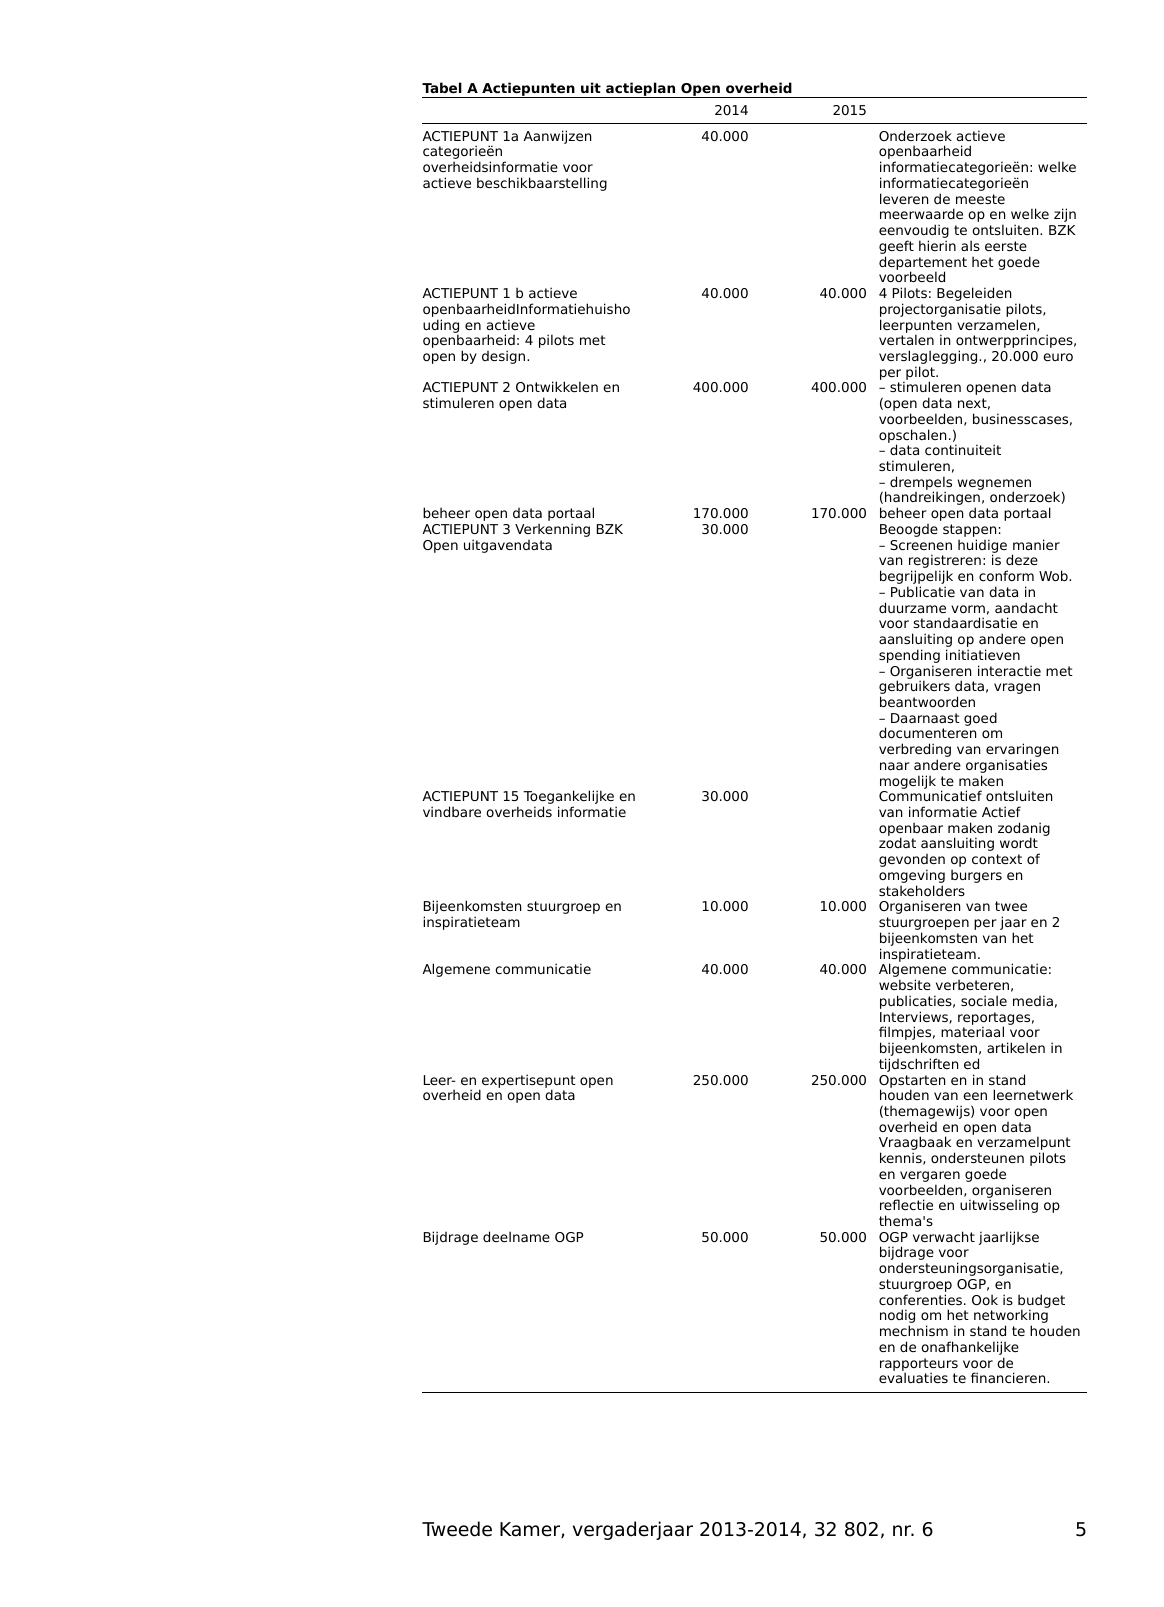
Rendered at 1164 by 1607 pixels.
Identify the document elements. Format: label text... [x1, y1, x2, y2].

table_cell – stimuleren openen data (open data next, voorbeelden, businesscases, opschalen.) – data continuiteit stimuleren, – drempels wegnemen (handreikingen, onderzoek) [873, 380, 1087, 506]
table_cell ACTIEPUNT 2 Ontwikkelen en stimuleren open data [422, 380, 636, 506]
table_cell beheer open data portaal [873, 506, 1087, 522]
table_cell [754, 1135, 872, 1229]
table_cell Leer- en expertisepunt open overheid en open data [422, 1072, 636, 1135]
table_cell [754, 789, 872, 899]
table_cell 2015 [754, 98, 872, 123]
table_cell beheer open data portaal [422, 506, 636, 522]
table_cell 50.000 [636, 1230, 754, 1392]
table_cell Organiseren van twee stuurgroepen per jaar en 2 bijeenkomsten van het inspiratieteam. [873, 899, 1087, 962]
table_cell Algemene communicatie [422, 962, 636, 1072]
table_cell [754, 522, 872, 789]
table_cell Vraagbaak en verzamelpunt kennis, ondersteunen pilots en vergaren goede voorbeelden, organiseren reflectie en uitwisseling op thema's [873, 1135, 1087, 1229]
table_cell 10.000 [754, 899, 872, 962]
table_cell 50.000 [754, 1230, 872, 1392]
table_cell Algemene communicatie: website verbeteren, publicaties, sociale media, Interviews, reportages, filmpjes, materiaal voor bijeenkomsten, artikelen in tijdschriften ed [873, 962, 1087, 1072]
table_cell 40.000 [636, 286, 754, 380]
table_cell 250.000 [636, 1072, 754, 1135]
table_cell 2014 [636, 98, 754, 123]
table_cell [636, 1135, 754, 1229]
table_cell [754, 124, 872, 286]
table_cell Communicatief ontsluiten van informatie Actief openbaar maken zodanig zodat aansluiting wordt gevonden op context of omgeving burgers en stakeholders [873, 789, 1087, 899]
table_cell ACTIEPUNT 1 b actieve openbaarheidInformatiehuishouding en actieve openbaarheid: 4 pilots met open by design. [422, 286, 636, 380]
table_cell 250.000 [754, 1072, 872, 1135]
table_cell 4 Pilots: Begeleiden projectorganisatie pilots, leerpunten verzamelen, vertalen in ontwerpprincipes, verslaglegging., 20.000 euro per pilot. [873, 286, 1087, 380]
table_cell Bijdrage deelname OGP [422, 1230, 636, 1392]
table_cell 40.000 [754, 286, 872, 380]
table_cell 10.000 [636, 899, 754, 962]
table_cell ACTIEPUNT 15 Toegankelijke en vindbare overheids informatie [422, 789, 636, 899]
table_cell 170.000 [636, 506, 754, 522]
table_cell Bijeenkomsten stuurgroep en inspiratieteam [422, 899, 636, 962]
table_cell ACTIEPUNT 1a Aanwijzen categorieën overheidsinformatie voor actieve beschikbaarstelling [422, 124, 636, 286]
table_cell [873, 98, 1087, 123]
table_cell 40.000 [636, 962, 754, 1072]
table_cell 400.000 [754, 380, 872, 506]
table_cell OGP verwacht jaarlijkse bijdrage voor ondersteuningsorganisatie, stuurgroep OGP, en conferenties. Ook is budget nodig om het networking mechnism in stand te houden en de onafhankelijke rapporteurs voor de evaluaties te financieren. [873, 1230, 1087, 1392]
table_cell [422, 98, 636, 123]
table_cell Opstarten en in stand houden van een leernetwerk (themagewijs) voor open overheid en open data [873, 1072, 1087, 1135]
table_cell 400.000 [636, 380, 754, 506]
table_cell ACTIEPUNT 3 Verkenning BZK Open uitgavendata [422, 522, 636, 789]
table_cell Beoogde stappen: – Screenen huidige manier van registreren: is deze begrijpelijk en conform Wob. – Publicatie van data in duurzame vorm, aandacht voor standaardisatie en aansluiting op andere open spending initiatieven – Organiseren interactie met gebruikers data, vragen beantwoorden – Daarnaast goed documenteren om verbreding van ervaringen naar andere organisaties mogelijk te maken [873, 522, 1087, 789]
table_header Tabel A Actiepunten uit actieplan Open overheid [422, 81, 1087, 97]
table_cell Onderzoek actieve openbaarheid informatiecategorieën: welke informatiecategorieën leveren de meeste meerwaarde op en welke zijn eenvoudig te ontsluiten. BZK geeft hierin als eerste departement het goede voorbeeld [873, 124, 1087, 286]
table_cell 30.000 [636, 789, 754, 899]
table_cell 170.000 [754, 506, 872, 522]
table_cell 30.000 [636, 522, 754, 789]
table_cell 40.000 [754, 962, 872, 1072]
table_cell 40.000 [636, 124, 754, 286]
table_cell [422, 1135, 636, 1229]
